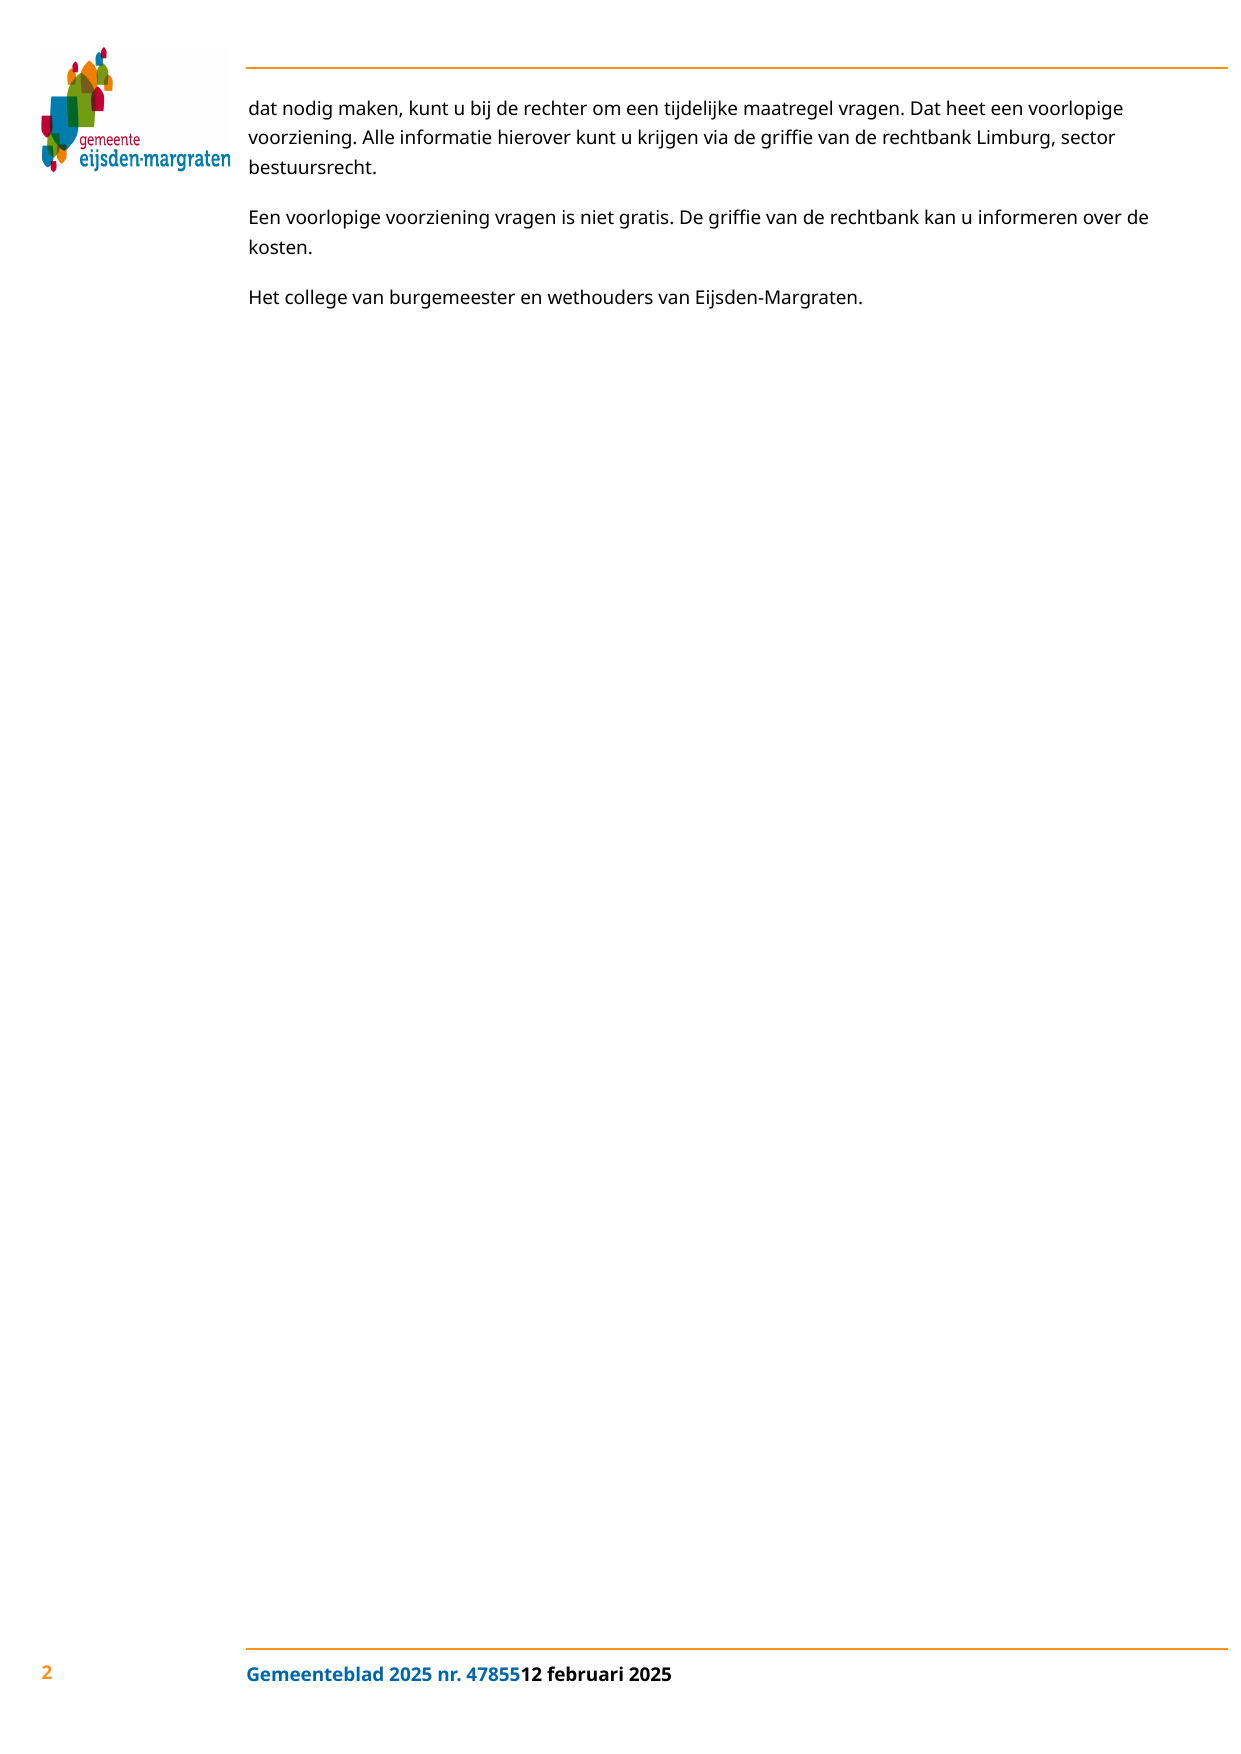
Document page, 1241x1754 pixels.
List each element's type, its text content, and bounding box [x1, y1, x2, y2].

text Het college van burgemeester en wethouders van Eijsden-Margraten. [248, 284, 1152, 310]
text dat nodig maken, kunt u bij de rechter om een tijdelijke maatregel vragen. Dat heet een voorlopige voorziening. Alle informatie hierover kunt u krijgen via de griffie van de rechtbank Limburg, sector bestuursrecht. [248, 95, 1152, 180]
text Een voorlopige voorziening vragen is niet gratis. De griffie van de rechtbank kan u informeren over de kosten. [248, 204, 1152, 260]
picture [41, 47, 231, 172]
